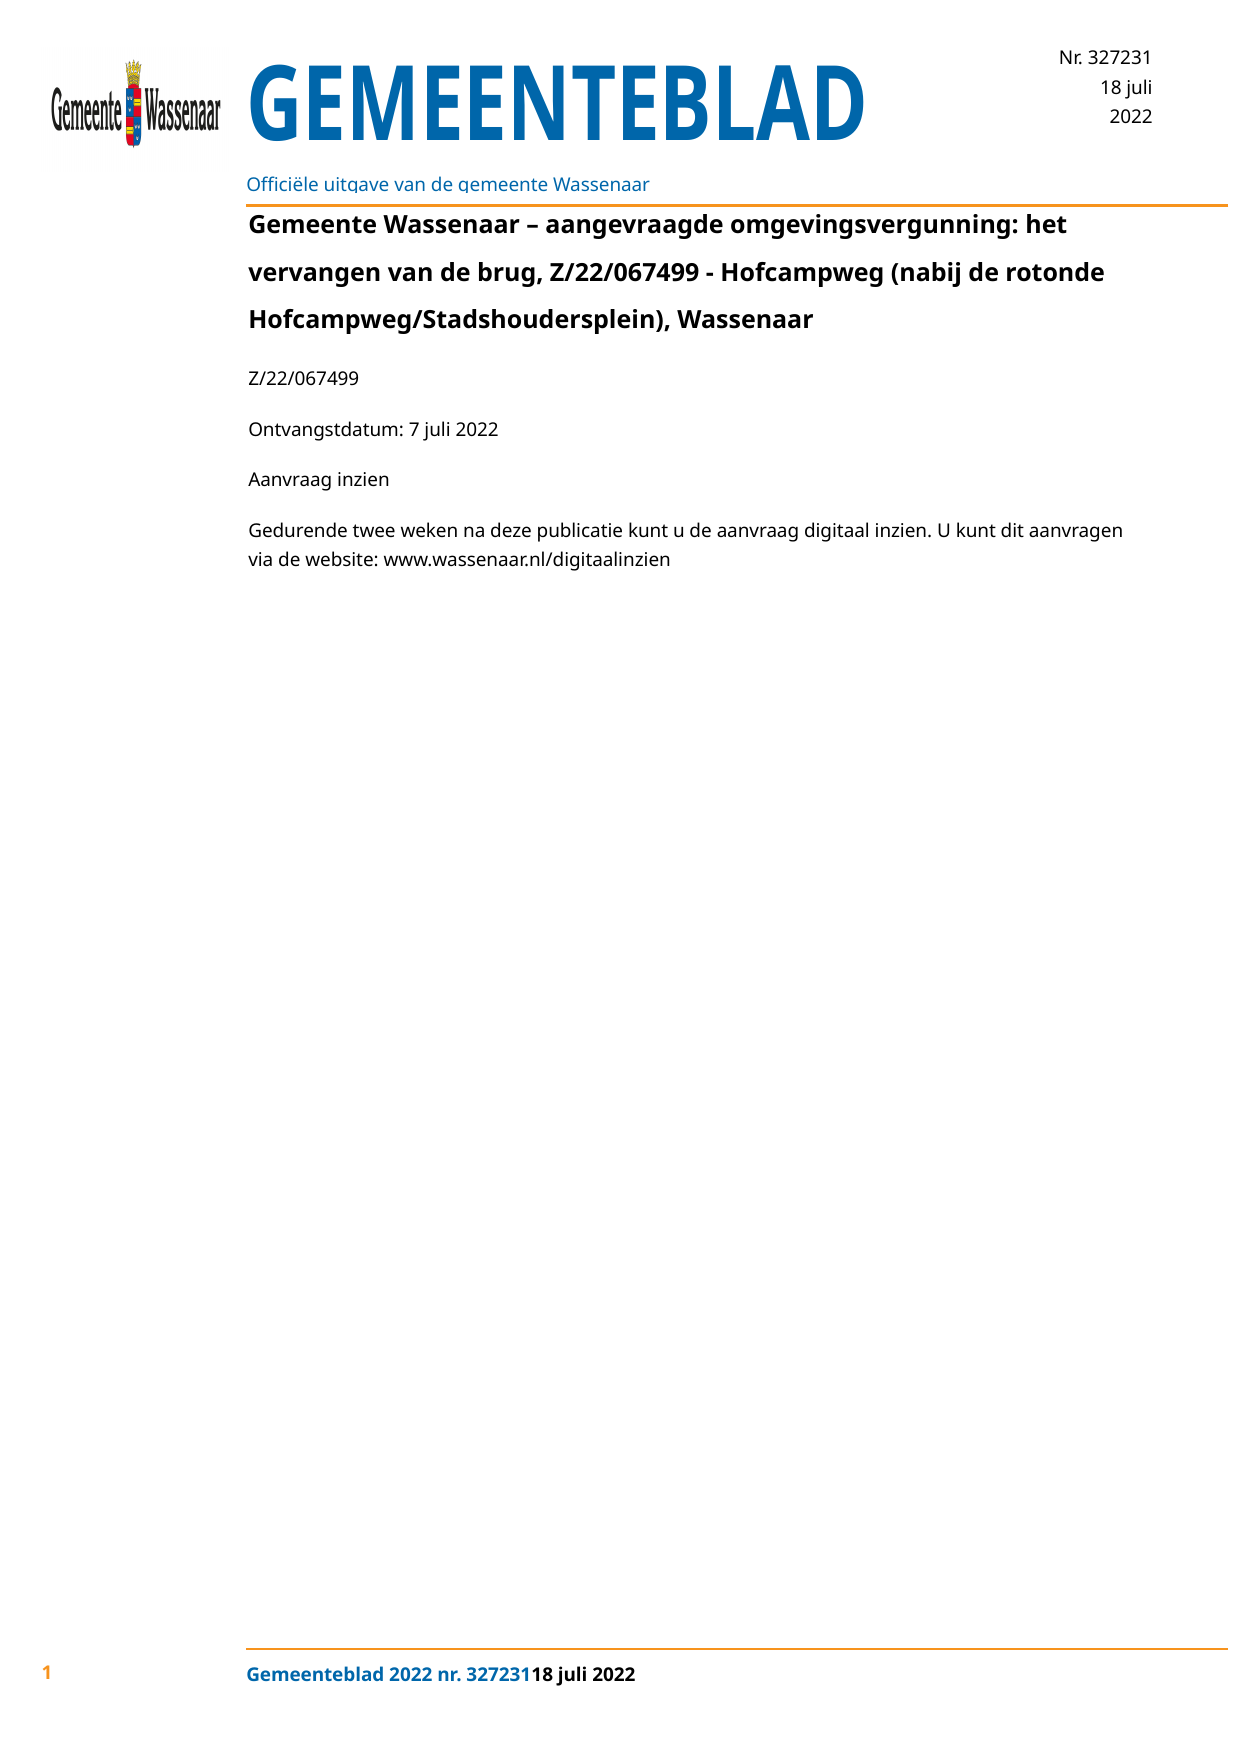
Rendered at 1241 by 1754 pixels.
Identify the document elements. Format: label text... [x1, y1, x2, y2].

text Ontvangstdatum: 7 juli 2022 [248, 416, 1152, 442]
picture [41, 47, 231, 172]
text Aanvraag inzien [248, 466, 1152, 492]
text Z/22/067499 [248, 366, 1152, 391]
text Gedurende twee weken na deze publicatie kunt u de aanvraag digitaal inzien. U kunt dit aanvragen via de website: www.wassenaar.nl/digitaalinzien [248, 517, 1152, 572]
text Gemeente Wassenaar – aangevraagde omgevingsvergunning: het vervangen van de brug, Z/22/067499 - Hofcampweg (nabij de rotonde Hofcampweg/Stadshoudersplein), Wassenaar [248, 207, 1152, 336]
